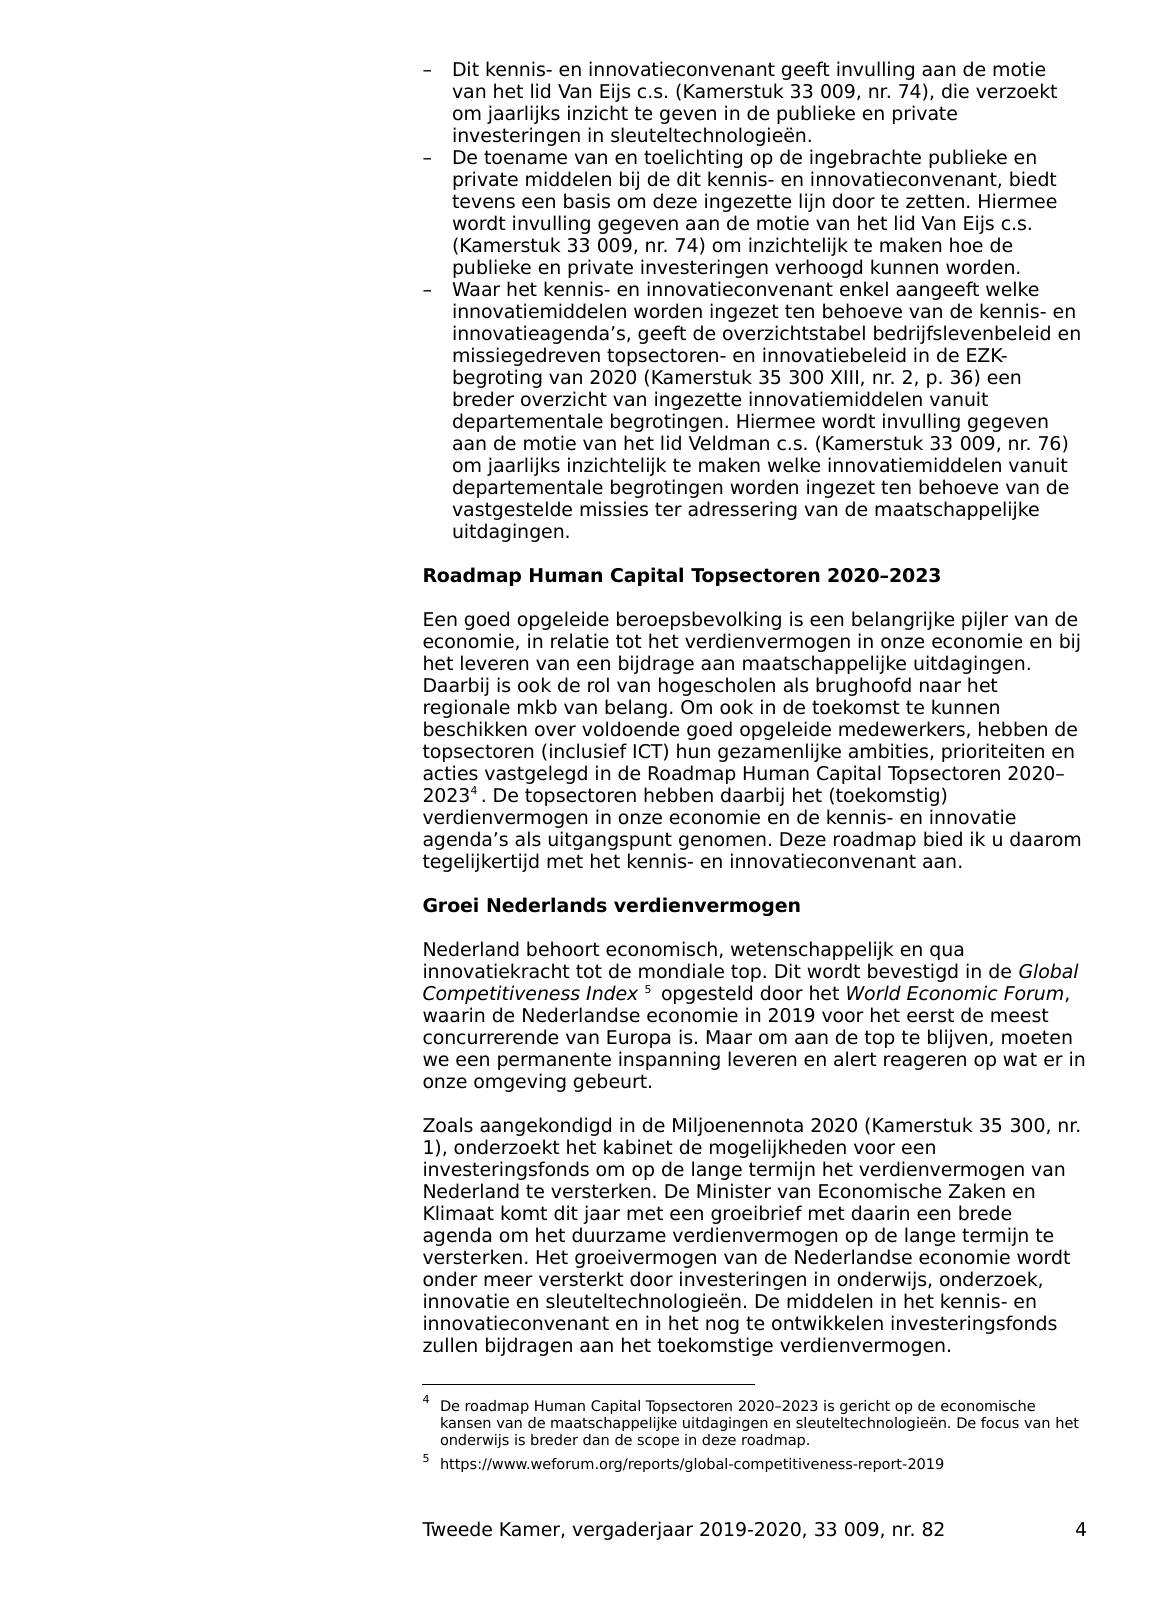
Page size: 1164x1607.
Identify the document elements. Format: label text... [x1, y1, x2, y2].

text https://www.weforum.org/reports/global-competitiveness-report-2019 [422, 1452, 1087, 1474]
text Nederland behoort economisch, wetenschappelijk en qua innovatiekracht tot de mondiale top. Dit wordt bevestigd in de Global Competitiveness Index opgesteld door het World Economic Forum, waarin de Nederlandse economie in 2019 voor het eerst de meest concurrerende van Europa is. Maar om aan de top te blijven, moeten we een permanente inspanning leveren en alert reageren op wat er in onze omgeving gebeurt. [422, 939, 1087, 1093]
text Een goed opgeleide beroepsbevolking is een belangrijke pijler van de economie, in relatie tot het verdienvermogen in onze economie en bij het leveren van een bijdrage aan maatschappelijke uitdagingen. Daarbij is ook de rol van hogescholen als brughoofd naar het regionale mkb van belang. Om ook in de toekomst te kunnen beschikken over voldoende goed opgeleide medewerkers, hebben de topsectoren (inclusief ICT) hun gezamenlijke ambities, prioriteiten en acties vastgelegd in de Roadmap Human Capital Topsectoren 2020–2023. De topsectoren hebben daarbij het (toekomstig) verdienvermogen in onze economie en de kennis- en innovatie agenda’s als uitgangspunt genomen. Deze roadmap bied ik u daarom tegelijkertijd met het kennis- en innovatieconvenant aan. [422, 609, 1087, 873]
text De roadmap Human Capital Topsectoren 2020–2023 is gericht op de economische kansen van de maatschappelijke uitdagingen en sleuteltechnologieën. De focus van het onderwijs is breder dan de scope in deze roadmap. [422, 1393, 1087, 1449]
text – Dit kennis- en innovatieconvenant geeft invulling aan de motie van het lid Van Eijs c.s. (Kamerstuk 33 009, nr. 74), die verzoekt om jaarlijks inzicht te geven in de publieke en private investeringen in sleuteltechnologieën. [422, 59, 1087, 147]
text Zoals aangekondigd in de Miljoenennota 2020 (Kamerstuk 35 300, nr. 1), onderzoekt het kabinet de mogelijkheden voor een investeringsfonds om op de lange termijn het verdienvermogen van Nederland te versterken. De Minister van Economische Zaken en Klimaat komt dit jaar met een groeibrief met daarin een brede agenda om het duurzame verdienvermogen op de lange termijn te versterken. Het groeivermogen van de Nederlandse economie wordt onder meer versterkt door investeringen in onderwijs, onderzoek, innovatie en sleuteltechnologieën. De middelen in het kennis- en innovatieconvenant en in het nog te ontwikkelen investeringsfonds zullen bijdragen aan het toekomstige verdienvermogen. [422, 1115, 1087, 1357]
subtitle Roadmap Human Capital Topsectoren 2020–2023 [422, 565, 1087, 587]
subtitle Groei Nederlands verdienvermogen [422, 895, 1087, 917]
text – De toename van en toelichting op de ingebrachte publieke en private middelen bij de dit kennis- en innovatieconvenant, biedt tevens een basis om deze ingezette lijn door te zetten. Hiermee wordt invulling gegeven aan de motie van het lid Van Eijs c.s. (Kamerstuk 33 009, nr. 74) om inzichtelijk te maken hoe de publieke en private investeringen verhoogd kunnen worden. [422, 147, 1087, 279]
text – Waar het kennis- en innovatieconvenant enkel aangeeft welke innovatiemiddelen worden ingezet ten behoeve van de kennis- en innovatieagenda’s, geeft de overzichtstabel bedrijfslevenbeleid en missiegedreven topsectoren- en innovatiebeleid in de EZK-begroting van 2020 (Kamerstuk 35 300 XIII, nr. 2, p. 36) een breder overzicht van ingezette innovatiemiddelen vanuit departementale begrotingen. Hiermee wordt invulling gegeven aan de motie van het lid Veldman c.s. (Kamerstuk 33 009, nr. 76) om jaarlijks inzichtelijk te maken welke innovatiemiddelen vanuit departementale begrotingen worden ingezet ten behoeve van de vastgestelde missies ter adressering van de maatschappelijke uitdagingen. [422, 279, 1087, 543]
